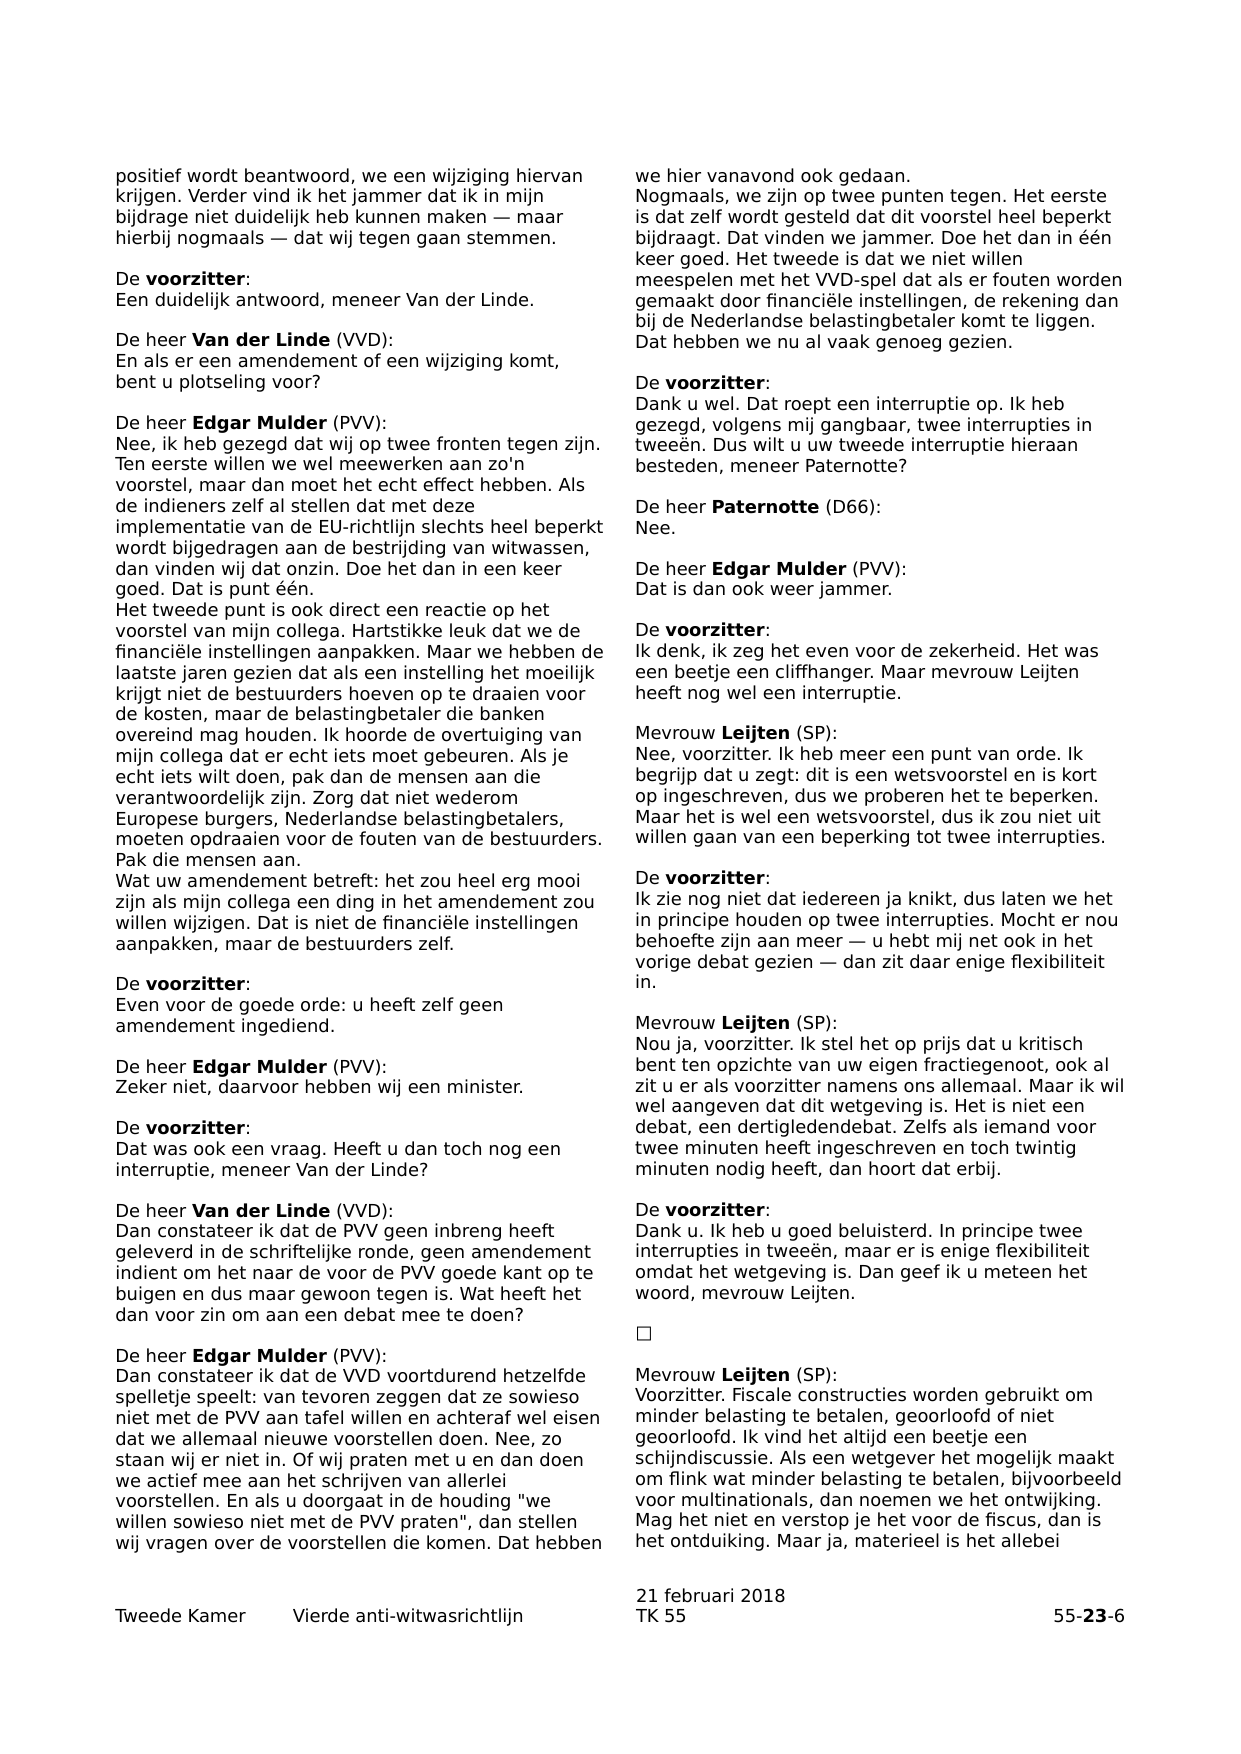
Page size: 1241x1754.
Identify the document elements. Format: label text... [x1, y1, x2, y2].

text Mevrouw Leijten (SP): [635, 723, 1125, 744]
text De heer Edgar Mulder (PVV): [635, 558, 1125, 579]
text De voorzitter: [635, 868, 1125, 889]
text De heer Van der Linde (VVD): [115, 1201, 605, 1221]
text De heer Edgar Mulder (PVV): [115, 413, 605, 433]
text De voorzitter: [115, 974, 605, 995]
text Nogmaals, we zijn op twee punten tegen. Het eerste is dat zelf wordt gesteld dat dit voorstel heel beperkt bijdraagt. Dat vinden we jammer. Doe het dan in één keer goed. Het tweede is dat we niet willen meespelen met het VVD-spel dat als er fouten worden gemaakt door financiële instellingen, de rekening dan bij de Nederlandse belastingbetaler komt te liggen. Dat hebben we nu al vaak genoeg gezien. [635, 186, 1125, 353]
text En als er een amendement of een wijziging komt, bent u plotseling voor? [115, 351, 605, 393]
text Ik zie nog niet dat iedereen ja knikt, dus laten we het in principe houden op twee interrupties. Mocht er nou behoefte zijn aan meer — u hebt mij net ook in het vorige debat gezien — dan zit daar enige flexibiliteit in. [635, 889, 1125, 993]
text Zeker niet, daarvoor hebben wij een minister. [115, 1077, 605, 1098]
text Nou ja, voorzitter. Ik stel het op prijs dat u kritisch bent ten opzichte van uw eigen fractiegenoot, ook al zit u er als voorzitter namens ons allemaal. Maar ik wil wel aangeven dat dit wetgeving is. Het is niet een debat, een dertigledendebat. Zelfs als iemand voor twee minuten heeft ingeschreven en toch twintig minuten nodig heeft, dan hoort dat erbij. [635, 1034, 1125, 1179]
text Dat was ook een vraag. Heeft u dan toch nog een interruptie, meneer Van der Linde? [115, 1139, 605, 1181]
text De voorzitter: [115, 269, 605, 289]
text De voorzitter: [635, 373, 1125, 393]
text De heer Edgar Mulder (PVV): [115, 1057, 605, 1077]
text Mevrouw Leijten (SP): [635, 1013, 1125, 1034]
text Het tweede punt is ook direct een reactie op het voorstel van mijn collega. Hartstikke leuk dat we de financiële instellingen aanpakken. Maar we hebben de laatste jaren gezien dat als een instelling het moeilijk krijgt niet de bestuurders hoeven op te draaien voor de kosten, maar de belastingbetaler die banken overeind mag houden. Ik hoorde de overtuiging van mijn collega dat er echt iets moet gebeuren. Als je echt iets wilt doen, pak dan de mensen aan die verantwoordelijk zijn. Zorg dat niet wederom Europese burgers, Nederlandse belastingbetalers, moeten opdraaien voor de fouten van de bestuurders. Pak die mensen aan. [115, 600, 605, 871]
text Dank u wel. Dat roept een interruptie op. Ik heb gezegd, volgens mij gangbaar, twee interrupties in tweeën. Dus wilt u uw tweede interruptie hieraan besteden, meneer Paternotte? [635, 393, 1125, 477]
text Mevrouw Leijten (SP): [635, 1364, 1125, 1385]
text Dank u. Ik heb u goed beluisterd. In principe twee interrupties in tweeën, maar er is enige flexibiliteit omdat het wetgeving is. Dan geef ik u meteen het woord, mevrouw Leijten. [635, 1220, 1125, 1304]
text De heer Paternotte (D66): [635, 497, 1125, 518]
text De voorzitter: [635, 620, 1125, 641]
text Nee. [635, 518, 1125, 538]
text Nee, ik heb gezegd dat wij op twee fronten tegen zijn. Ten eerste willen we wel meewerken aan zo'n voorstel, maar dan moet het echt effect hebben. Als de indieners zelf al stellen dat met deze implementatie van de EU-richtlijn slechts heel beperkt wordt bijgedragen aan de bestrijding van witwassen, dan vinden wij dat onzin. Doe het dan in een keer goed. Dat is punt één. [115, 433, 605, 600]
text De voorzitter: [115, 1118, 605, 1139]
text De heer Edgar Mulder (PVV): [115, 1345, 605, 1366]
text ⬜ [635, 1324, 1125, 1344]
text Even voor de goede orde: u heeft zelf geen amendement ingediend. [115, 995, 605, 1037]
text positief wordt beantwoord, we een wijziging hiervan krijgen. Verder vind ik het jammer dat ik in mijn bijdrage niet duidelijk heb kunnen maken — maar hierbij nogmaals — dat wij tegen gaan stemmen. [115, 165, 605, 249]
text De voorzitter: [635, 1199, 1125, 1220]
text Nee, voorzitter. Ik heb meer een punt van orde. Ik begrijp dat u zegt: dit is een wetsvoorstel en is kort op ingeschreven, dus we proberen het te beperken. Maar het is wel een wetsvoorstel, dus ik zou niet uit willen gaan van een beperking tot twee interrupties. [635, 744, 1125, 848]
text Ik denk, ik zeg het even voor de zekerheid. Het was een beetje een cliffhanger. Maar mevrouw Leijten heeft nog wel een interruptie. [635, 641, 1125, 703]
text Voorzitter. Fiscale constructies worden gebruikt om minder belasting te betalen, geoorloofd of niet geoorloofd. Ik vind het altijd een beetje een schijndiscussie. Als een wetgever het mogelijk maakt om flink wat minder belasting te betalen, bijvoorbeeld voor multinationals, dan noemen we het ontwijking. Mag het niet en verstop je het voor de fiscus, dan is het ontduiking. Maar ja, materieel is het allebei [635, 1385, 1125, 1552]
text we hier vanavond ook gedaan. [635, 165, 1125, 186]
text De heer Van der Linde (VVD): [115, 330, 605, 351]
text Een duidelijk antwoord, meneer Van der Linde. [115, 289, 605, 310]
text Dat is dan ook weer jammer. [635, 579, 1125, 600]
text Dan constateer ik dat de PVV geen inbreng heeft geleverd in de schriftelijke ronde, geen amendement indient om het naar de voor de PVV goede kant op te buigen en dus maar gewoon tegen is. Wat heeft het dan voor zin om aan een debat mee te doen? [115, 1221, 605, 1325]
text Dan constateer ik dat de VVD voortdurend hetzelfde spelletje speelt: van tevoren zeggen dat ze sowieso niet met de PVV aan tafel willen en achteraf wel eisen dat we allemaal nieuwe voorstellen doen. Nee, zo staan wij er niet in. Of wij praten met u en dan doen we actief mee aan het schrijven van allerlei voorstellen. En als u doorgaat in de houding "we willen sowieso niet met de PVV praten", dan stellen wij vragen over de voorstellen die komen. Dat hebben [115, 1366, 605, 1554]
text Wat uw amendement betreft: het zou heel erg mooi zijn als mijn collega een ding in het amendement zou willen wijzigen. Dat is niet de financiële instellingen aanpakken, maar de bestuurders zelf. [115, 871, 605, 954]
